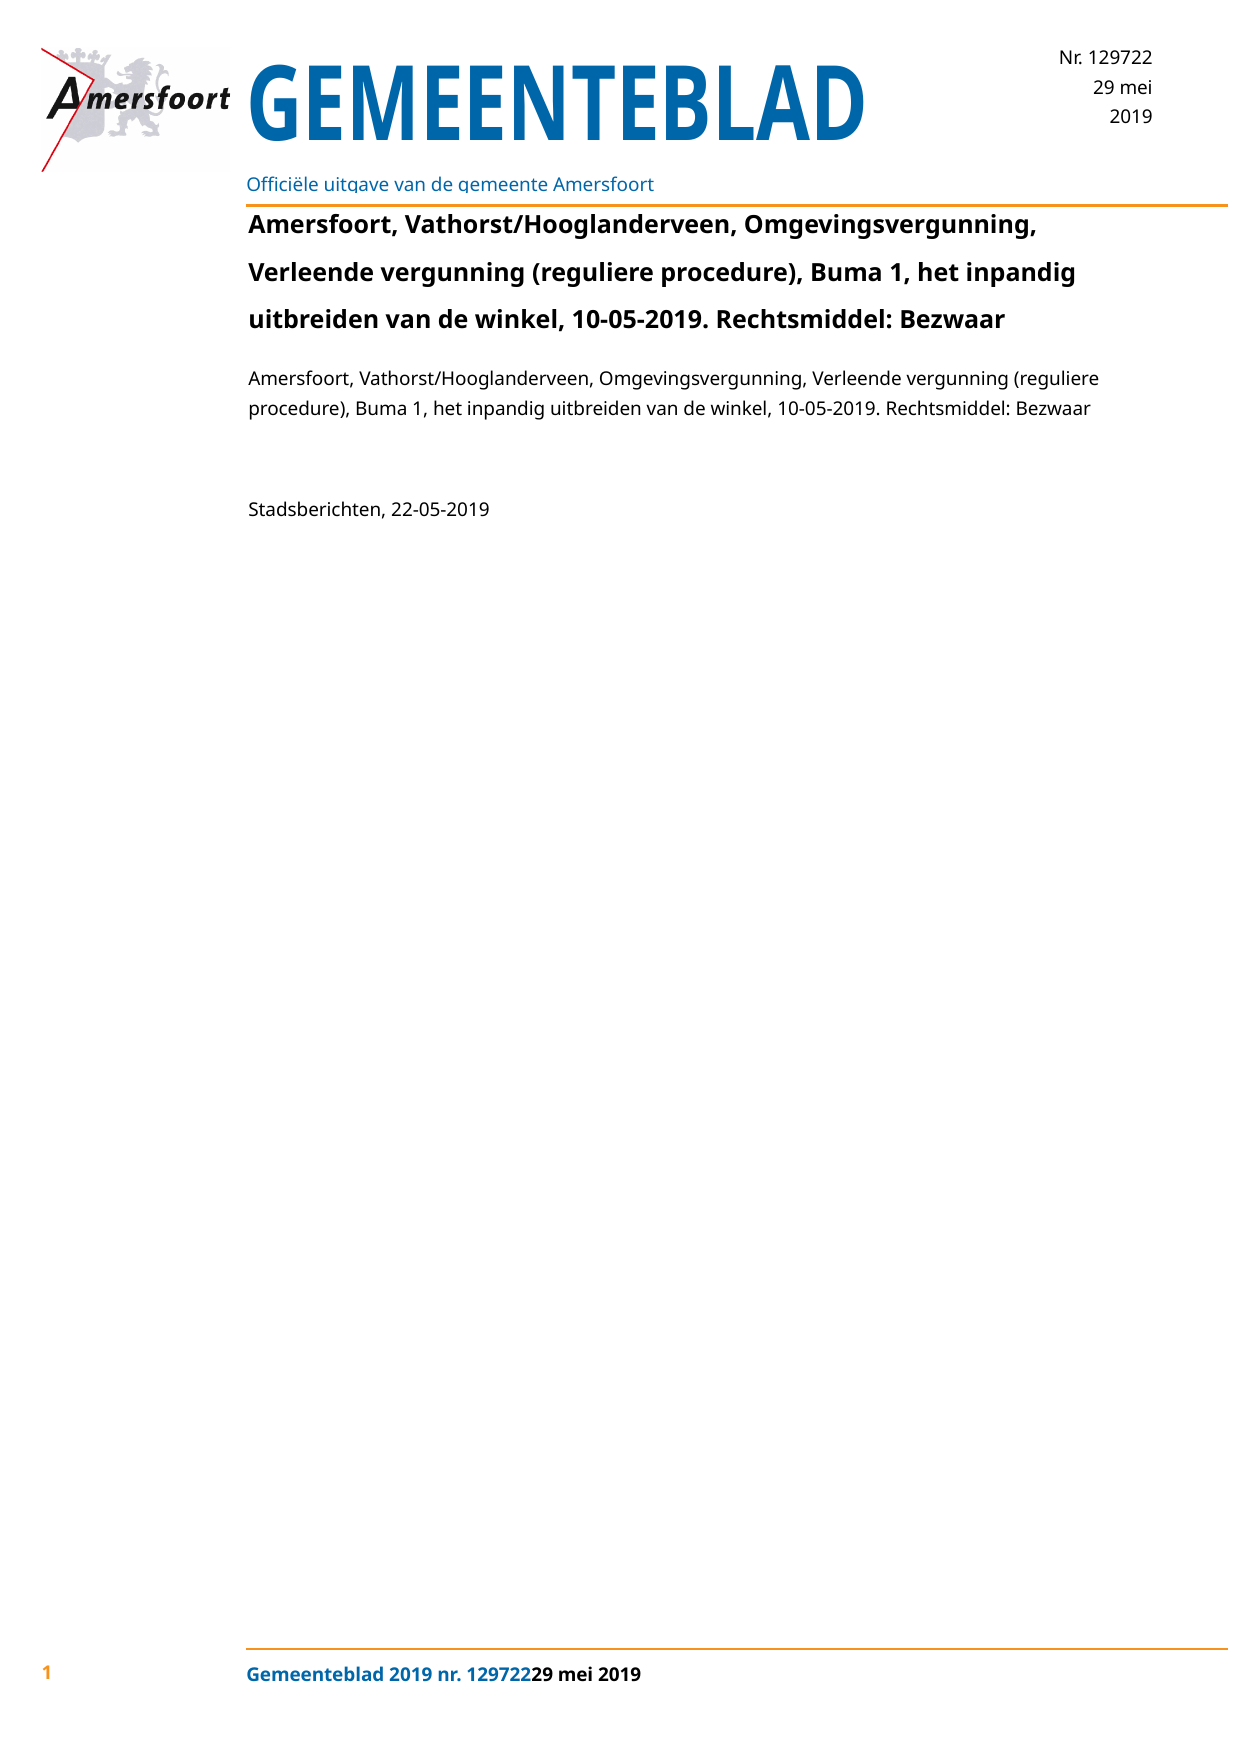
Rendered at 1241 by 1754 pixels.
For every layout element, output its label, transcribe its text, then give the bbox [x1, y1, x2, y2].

text Amersfoort, Vathorst/Hooglanderveen, Omgevingsvergunning, Verleende vergunning (reguliere procedure), Buma 1, het inpandig uitbreiden van de winkel, 10-05-2019. Rechtsmiddel: Bezwaar [248, 207, 1152, 336]
text Stadsberichten, 22-05-2019 [248, 496, 1152, 522]
picture [41, 47, 231, 172]
text Amersfoort, Vathorst/Hooglanderveen, Omgevingsvergunning, Verleende vergunning (reguliere procedure), Buma 1, het inpandig uitbreiden van de winkel, 10-05-2019. Rechtsmiddel: Bezwaar [248, 366, 1152, 421]
